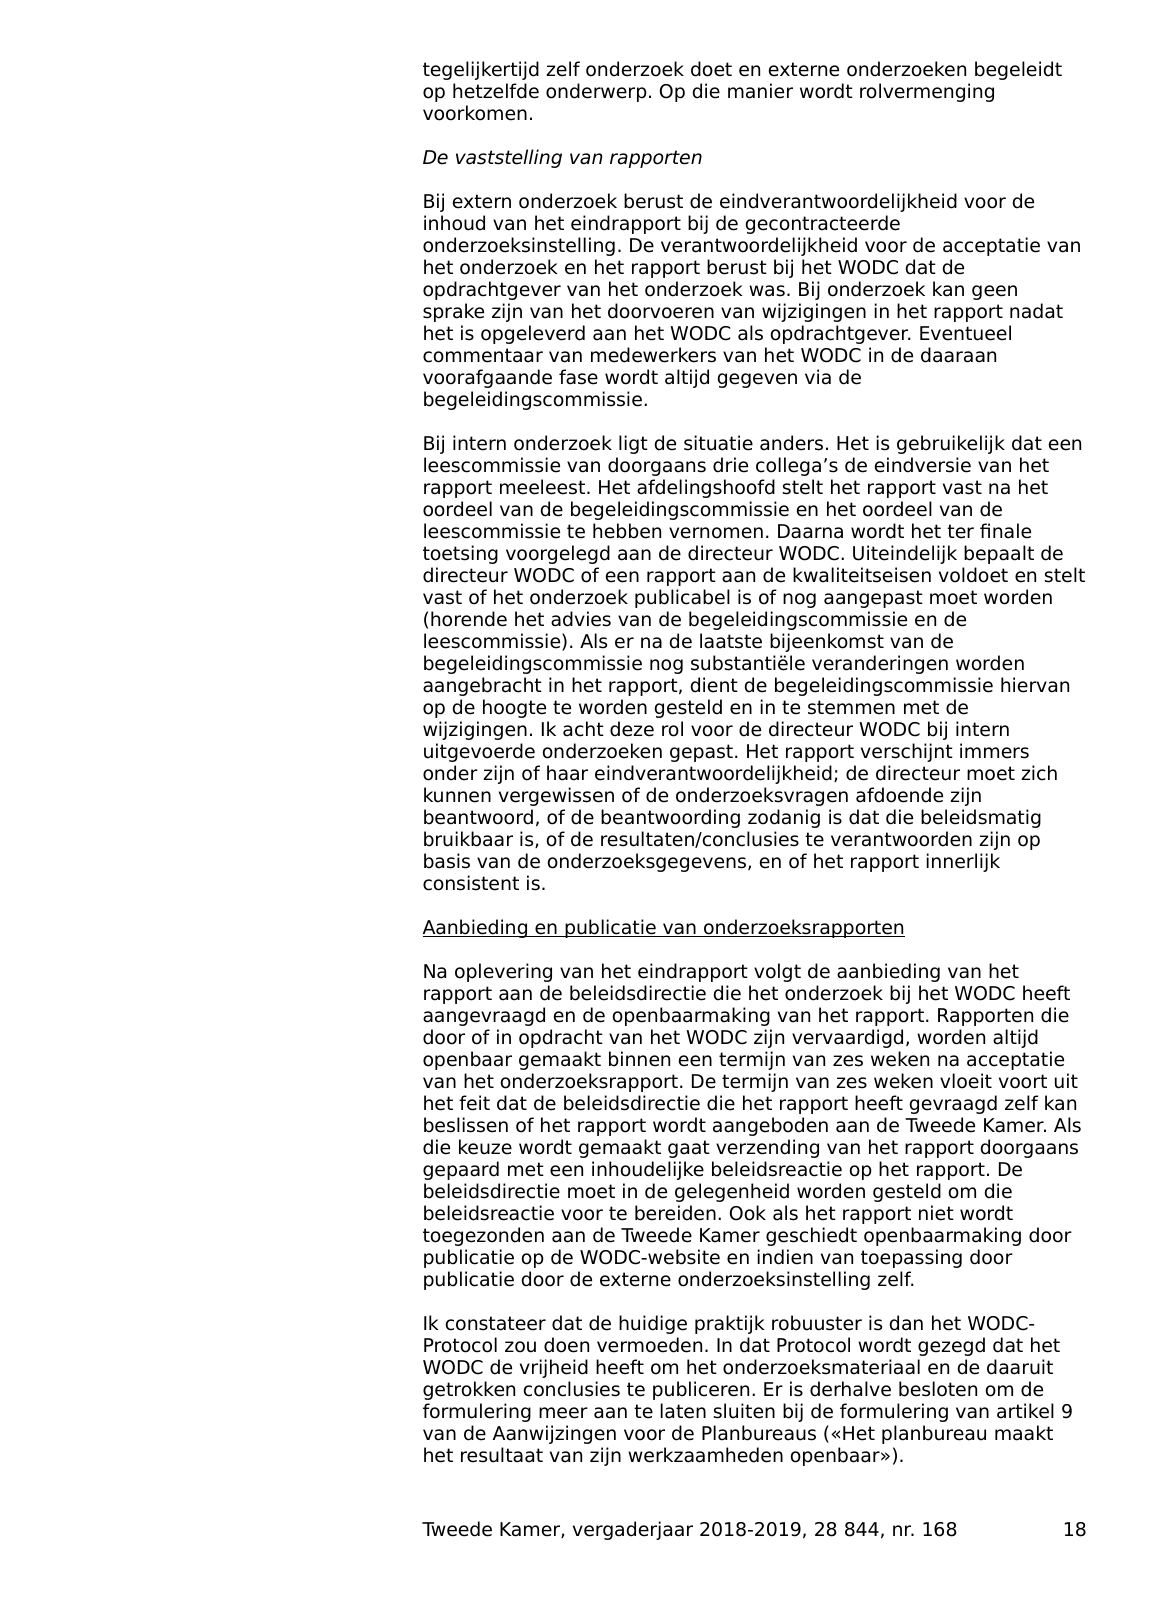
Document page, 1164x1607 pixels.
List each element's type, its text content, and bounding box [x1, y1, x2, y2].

subtitle Aanbieding en publicatie van onderzoeksrapporten [422, 917, 1087, 939]
text Ik constateer dat de huidige praktijk robuuster is dan het WODC-Protocol zou doen vermoeden. In dat Protocol wordt gezegd dat het WODC de vrijheid heeft om het onderzoeksmateriaal en de daaruit getrokken conclusies te publiceren. Er is derhalve besloten om de formulering meer aan te laten sluiten bij de formulering van artikel 9 van de Aanwijzingen voor de Planbureaus («Het planbureau maakt het resultaat van zijn werkzaamheden openbaar»). [422, 1313, 1087, 1467]
text Bij intern onderzoek ligt de situatie anders. Het is gebruikelijk dat een leescommissie van doorgaans drie collega’s de eindversie van het rapport meeleest. Het afdelingshoofd stelt het rapport vast na het oordeel van de begeleidingscommissie en het oordeel van de leescommissie te hebben vernomen. Daarna wordt het ter finale toetsing voorgelegd aan de directeur WODC. Uiteindelijk bepaalt de directeur WODC of een rapport aan de kwaliteitseisen voldoet en stelt vast of het onderzoek publicabel is of nog aangepast moet worden (horende het advies van de begeleidingscommissie en de leescommissie). Als er na de laatste bijeenkomst van de begeleidingscommissie nog substantiële veranderingen worden aangebracht in het rapport, dient de begeleidingscommissie hiervan op de hoogte te worden gesteld en in te stemmen met de wijzigingen. Ik acht deze rol voor de directeur WODC bij intern uitgevoerde onderzoeken gepast. Het rapport verschijnt immers onder zijn of haar eindverantwoordelijkheid; de directeur moet zich kunnen vergewissen of de onderzoeksvragen afdoende zijn beantwoord, of de beantwoording zodanig is dat die beleidsmatig bruikbaar is, of de resultaten/conclusies te verantwoorden zijn op basis van de onderzoeksgegevens, en of het rapport innerlijk consistent is. [422, 433, 1087, 895]
text tegelijkertijd zelf onderzoek doet en externe onderzoeken begeleidt op hetzelfde onderwerp. Op die manier wordt rolvermenging voorkomen. [422, 59, 1087, 125]
text Na oplevering van het eindrapport volgt de aanbieding van het rapport aan de beleidsdirectie die het onderzoek bij het WODC heeft aangevraagd en de openbaarmaking van het rapport. Rapporten die door of in opdracht van het WODC zijn vervaardigd, worden altijd openbaar gemaakt binnen een termijn van zes weken na acceptatie van het onderzoeksrapport. De termijn van zes weken vloeit voort uit het feit dat de beleidsdirectie die het rapport heeft gevraagd zelf kan beslissen of het rapport wordt aangeboden aan de Tweede Kamer. Als die keuze wordt gemaakt gaat verzending van het rapport doorgaans gepaard met een inhoudelijke beleidsreactie op het rapport. De beleidsdirectie moet in de gelegenheid worden gesteld om die beleidsreactie voor te bereiden. Ook als het rapport niet wordt toegezonden aan de Tweede Kamer geschiedt openbaarmaking door publicatie op de WODC-website en indien van toepassing door publicatie door de externe onderzoeksinstelling zelf. [422, 961, 1087, 1291]
subtitle De vaststelling van rapporten [422, 147, 1087, 169]
text Bij extern onderzoek berust de eindverantwoordelijkheid voor de inhoud van het eindrapport bij de gecontracteerde onderzoeksinstelling. De verantwoordelijkheid voor de acceptatie van het onderzoek en het rapport berust bij het WODC dat de opdrachtgever van het onderzoek was. Bij onderzoek kan geen sprake zijn van het doorvoeren van wijzigingen in het rapport nadat het is opgeleverd aan het WODC als opdrachtgever. Eventueel commentaar van medewerkers van het WODC in de daaraan voorafgaande fase wordt altijd gegeven via de begeleidingscommissie. [422, 191, 1087, 411]
